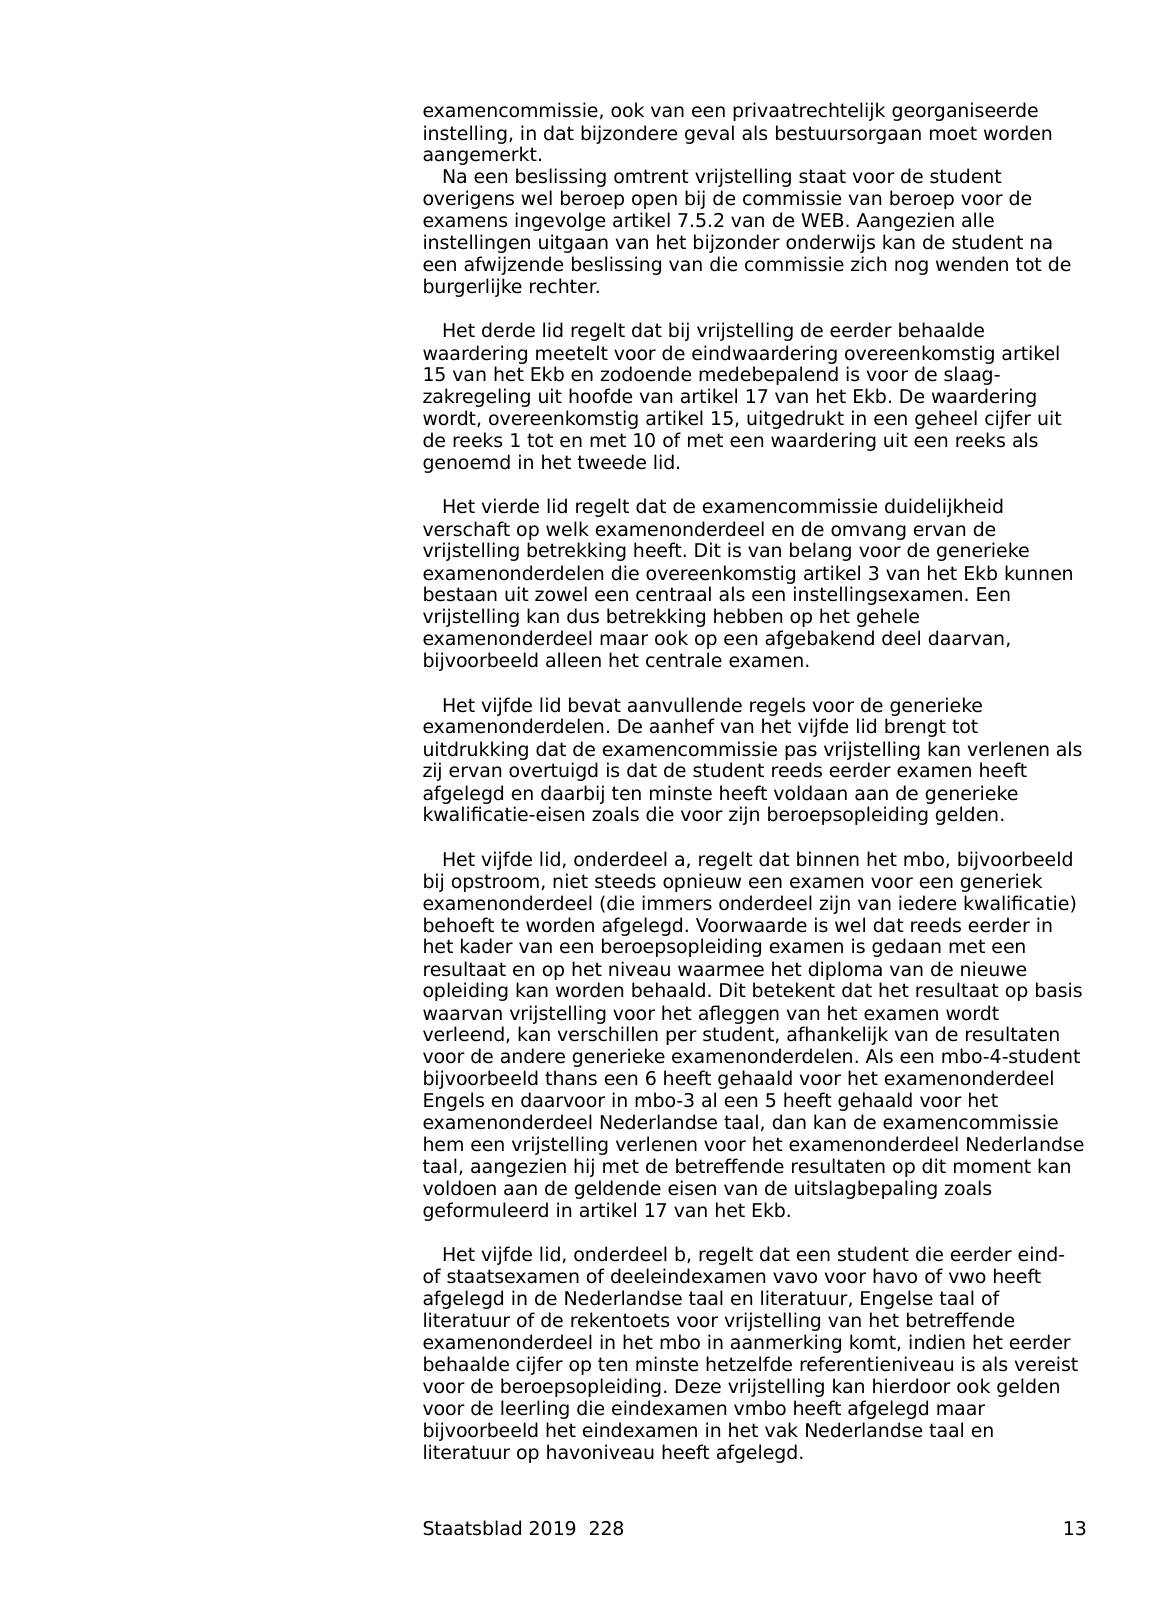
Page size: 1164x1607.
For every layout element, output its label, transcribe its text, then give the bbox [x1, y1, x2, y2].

text Het vierde lid regelt dat de examencommissie duidelijkheid verschaft op welk examenonderdeel en de omvang ervan de vrijstelling betrekking heeft. Dit is van belang voor de generieke examenonderdelen die overeenkomstig artikel 3 van het Ekb kunnen bestaan uit zowel een centraal als een instellingsexamen. Een vrijstelling kan dus betrekking hebben op het gehele examenonderdeel maar ook op een afgebakend deel daarvan, bijvoorbeeld alleen het centrale examen. [422, 496, 1087, 672]
text Het derde lid regelt dat bij vrijstelling de eerder behaalde waardering meetelt voor de eindwaardering overeenkomstig artikel 15 van het Ekb en zodoende medebepalend is voor de slaag-zakregeling uit hoofde van artikel 17 van het Ekb. De waardering wordt, overeenkomstig artikel 15, uitgedrukt in een geheel cijfer uit de reeks 1 tot en met 10 of met een waardering uit een reeks als genoemd in het tweede lid. [422, 320, 1087, 474]
text Het vijfde lid, onderdeel a, regelt dat binnen het mbo, bijvoorbeeld bij opstroom, niet steeds opnieuw een examen voor een generiek examenonderdeel (die immers onderdeel zijn van iedere kwalificatie) behoeft te worden afgelegd. Voorwaarde is wel dat reeds eerder in het kader van een beroepsopleiding examen is gedaan met een resultaat en op het niveau waarmee het diploma van de nieuwe opleiding kan worden behaald. Dit betekent dat het resultaat op basis waarvan vrijstelling voor het afleggen van het examen wordt verleend, kan verschillen per student, afhankelijk van de resultaten voor de andere generieke examenonderdelen. Als een mbo-4-student bijvoorbeeld thans een 6 heeft gehaald voor het examenonderdeel Engels en daarvoor in mbo-3 al een 5 heeft gehaald voor het examenonderdeel Nederlandse taal, dan kan de examencommissie hem een vrijstelling verlenen voor het examenonderdeel Nederlandse taal, aangezien hij met de betreffende resultaten op dit moment kan voldoen aan de geldende eisen van de uitslagbepaling zoals geformuleerd in artikel 17 van het Ekb. [422, 848, 1087, 1222]
text examencommissie, ook van een privaatrechtelijk georganiseerde instelling, in dat bijzondere geval als bestuursorgaan moet worden aangemerkt. [422, 100, 1087, 166]
text Het vijfde lid, onderdeel b, regelt dat een student die eerder eind- of staatsexamen of deeleindexamen vavo voor havo of vwo heeft afgelegd in de Nederlandse taal en literatuur, Engelse taal of literatuur of de rekentoets voor vrijstelling van het betreffende examenonderdeel in het mbo in aanmerking komt, indien het eerder behaalde cijfer op ten minste hetzelfde referentieniveau is als vereist voor de beroepsopleiding. Deze vrijstelling kan hierdoor ook gelden voor de leerling die eindexamen vmbo heeft afgelegd maar bijvoorbeeld het eindexamen in het vak Nederlandse taal en literatuur op havoniveau heeft afgelegd. [422, 1244, 1087, 1464]
text Na een beslissing omtrent vrijstelling staat voor de student overigens wel beroep open bij de commissie van beroep voor de examens ingevolge artikel 7.5.2 van de WEB. Aangezien alle instellingen uitgaan van het bijzonder onderwijs kan de student na een afwijzende beslissing van die commissie zich nog wenden tot de burgerlijke rechter. [422, 166, 1087, 298]
text Het vijfde lid bevat aanvullende regels voor de generieke examenonderdelen. De aanhef van het vijfde lid brengt tot uitdrukking dat de examencommissie pas vrijstelling kan verlenen als zij ervan overtuigd is dat de student reeds eerder examen heeft afgelegd en daarbij ten minste heeft voldaan aan de generieke kwalificatie-eisen zoals die voor zijn beroepsopleiding gelden. [422, 694, 1087, 826]
